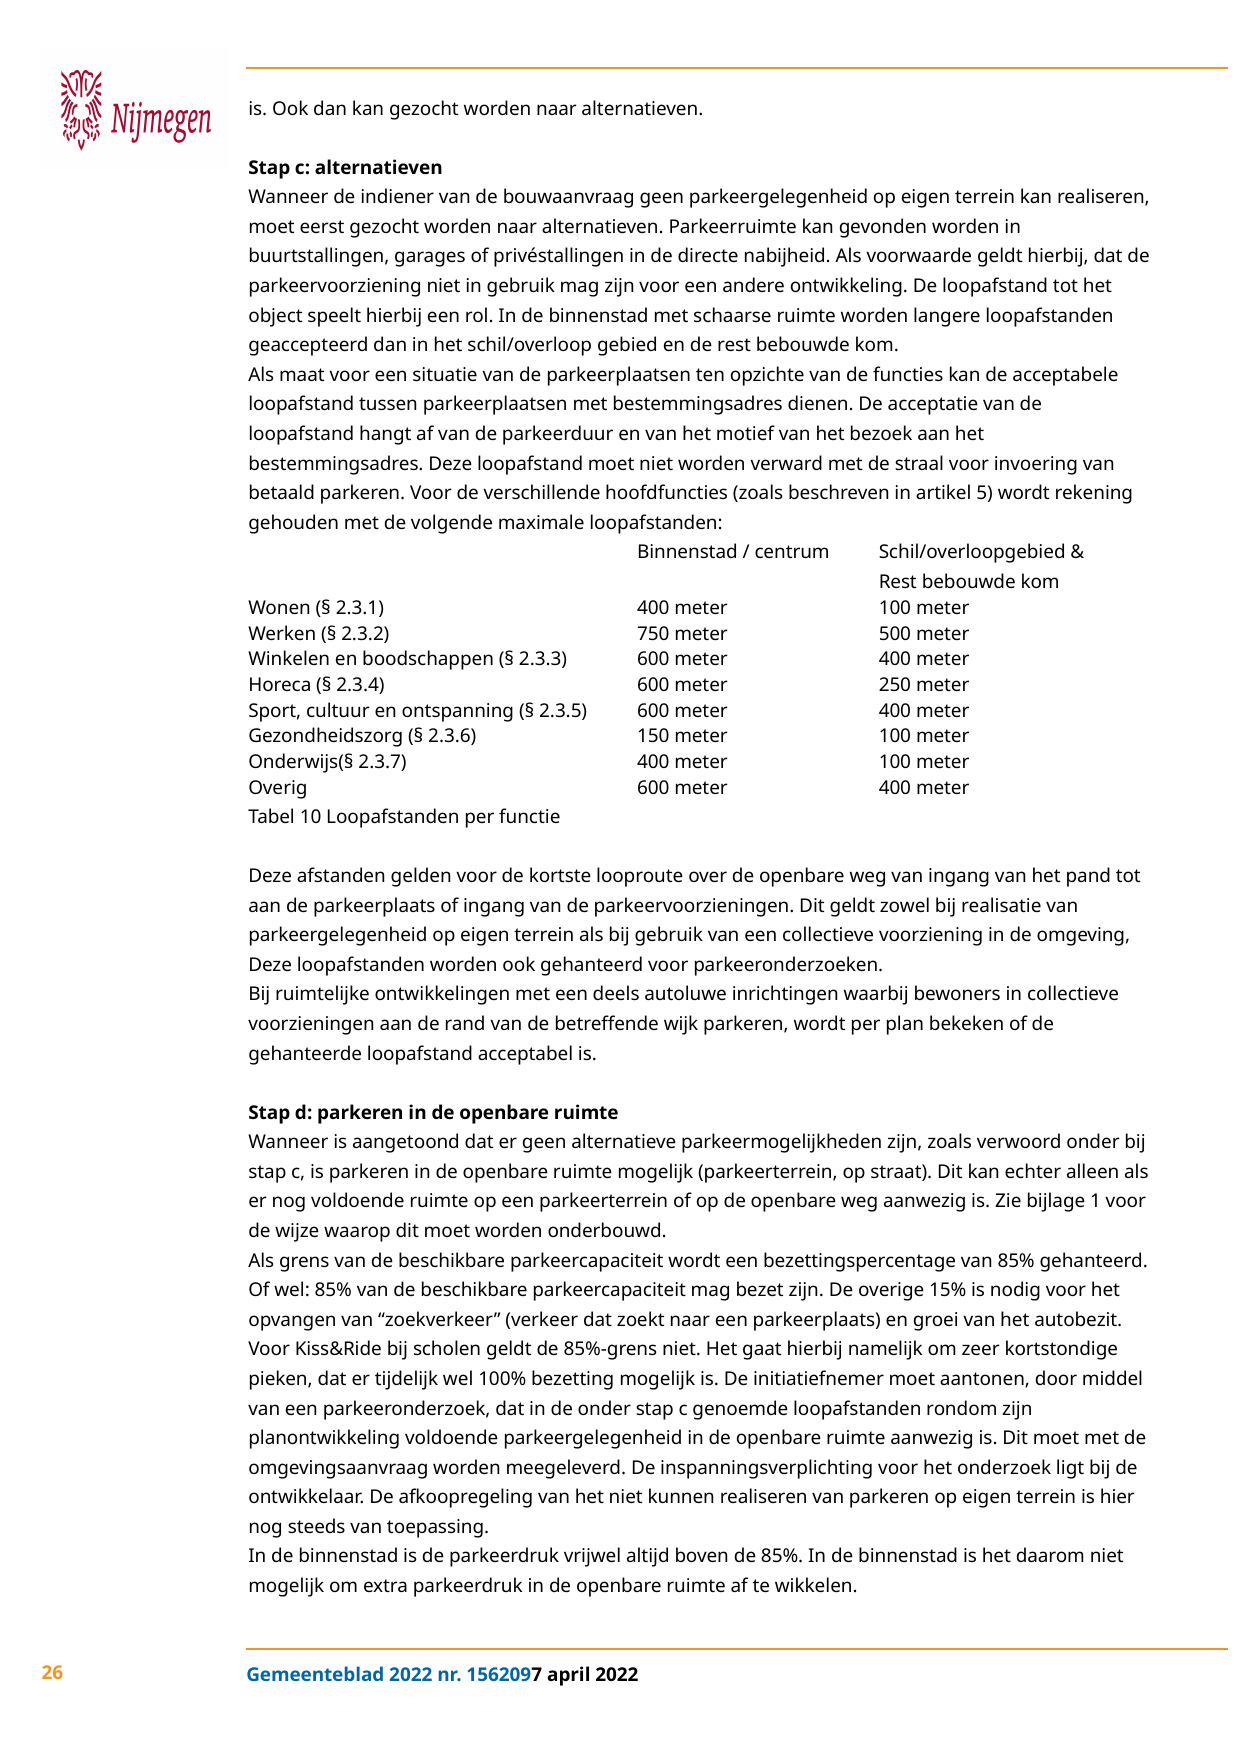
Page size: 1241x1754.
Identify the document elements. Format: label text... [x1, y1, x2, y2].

table_cell 400 meter [879, 774, 1152, 800]
table_cell Onderwijs(§ 2.3.7) [248, 748, 637, 774]
table_cell Gezondheidszorg (§ 2.3.6) [248, 723, 637, 748]
text In de binnenstad is de parkeerdruk vrijwel altijd boven de 85%. In de binnenstad is het daarom niet mogelijk om extra parkeerdruk in de openbare ruimte af te wikkelen. [248, 1543, 1152, 1598]
text Stap d: parkeren in de openbare ruimte [248, 1099, 1152, 1124]
table_cell Overig [248, 774, 637, 800]
table_cell 400 meter [637, 594, 878, 620]
text is. Ook dan kan gezocht worden naar alternatieven. [248, 95, 1152, 121]
table_cell Werken (§ 2.3.2) [248, 620, 637, 645]
table_cell 600 meter [637, 671, 878, 697]
text Tabel 10 Loopafstanden per functie [248, 803, 1152, 829]
table_cell 400 meter [879, 645, 1152, 671]
table_header Schil/overloopgebied & Rest bebouwde kom [879, 539, 1152, 594]
table_cell Horeca (§ 2.3.4) [248, 671, 637, 697]
table_cell 600 meter [637, 697, 878, 723]
table_header Binnenstad / centrum [637, 539, 878, 594]
picture [41, 47, 231, 172]
text Stap c: alternatieven [248, 154, 1152, 180]
table_cell Sport, cultuur en ontspanning (§ 2.3.5) [248, 697, 637, 723]
table_cell 400 meter [879, 697, 1152, 723]
table_cell 750 meter [637, 620, 878, 645]
table_cell Wonen (§ 2.3.1) [248, 594, 637, 620]
table_header [248, 539, 637, 594]
text Wanneer is aangetoond dat er geen alternatieve parkeermogelijkheden zijn, zoals verwoord onder bij stap c, is parkeren in de openbare ruimte mogelijk (parkeerterrein, op straat). Dit kan echter alleen als er nog voldoende ruimte op een parkeerterrein of op de openbare weg aanwezig is. Zie bijlage 1 voor de wijze waarop dit moet worden onderbouwd. [248, 1128, 1152, 1243]
table_cell 600 meter [637, 774, 878, 800]
text Als grens van de beschikbare parkeercapaciteit wordt een bezettingspercentage van 85% gehanteerd. Of wel: 85% van de beschikbare parkeercapaciteit mag bezet zijn. De overige 15% is nodig voor het opvangen van “zoekverkeer” (verkeer dat zoekt naar een parkeerplaats) en groei van het autobezit. Voor Kiss&Ride bij scholen geldt de 85%-grens niet. Het gaat hierbij namelijk om zeer kortstondige pieken, dat er tijdelijk wel 100% bezetting mogelijk is. De initiatiefnemer moet aantonen, door middel van een parkeeronderzoek, dat in de onder stap c genoemde loopafstanden rondom zijn planontwikkeling voldoende parkeergelegenheid in de openbare ruimte aanwezig is. Dit moet met de omgevingsaanvraag worden meegeleverd. De inspanningsverplichting voor het onderzoek ligt bij de ontwikkelaar. De afkoopregeling van het niet kunnen realiseren van parkeren op eigen terrein is hier nog steeds van toepassing. [248, 1247, 1152, 1539]
table_cell 100 meter [879, 748, 1152, 774]
table_cell 100 meter [879, 723, 1152, 748]
table_cell Winkelen en boodschappen (§ 2.3.3) [248, 645, 637, 671]
table_cell 500 meter [879, 620, 1152, 645]
text Wanneer de indiener van de bouwaanvraag geen parkeergelegenheid op eigen terrein kan realiseren, moet eerst gezocht worden naar alternatieven. Parkeerruimte kan gevonden worden in buurtstallingen, garages of privéstallingen in de directe nabijheid. Als voorwaarde geldt hierbij, dat de parkeervoorziening niet in gebruik mag zijn voor een andere ontwikkeling. De loopafstand tot het object speelt hierbij een rol. In de binnenstad met schaarse ruimte worden langere loopafstanden geaccepteerd dan in het schil/overloop gebied en de rest bebouwde kom. [248, 183, 1152, 357]
table_cell 250 meter [879, 671, 1152, 697]
text Deze afstanden gelden voor de kortste looproute over de openbare weg van ingang van het pand tot aan de parkeerplaats of ingang van de parkeervoorzieningen. Dit geldt zowel bij realisatie van parkeergelegenheid op eigen terrein als bij gebruik van een collectieve voorziening in de omgeving, Deze loopafstanden worden ook gehanteerd voor parkeeronderzoeken. [248, 862, 1152, 977]
table_cell 100 meter [879, 594, 1152, 620]
table_cell 400 meter [637, 748, 878, 774]
text Als maat voor een situatie van de parkeerplaatsen ten opzichte van de functies kan de acceptabele loopafstand tussen parkeerplaatsen met bestemmingsadres dienen. De acceptatie van de loopafstand hangt af van de parkeerduur en van het motief van het bezoek aan het bestemmingsadres. Deze loopafstand moet niet worden verward met de straal voor invoering van betaald parkeren. Voor de verschillende hoofdfuncties (zoals beschreven in artikel 5) wordt rekening gehouden met de volgende maximale loopafstanden: [248, 361, 1152, 535]
text Bij ruimtelijke ontwikkelingen met een deels autoluwe inrichtingen waarbij bewoners in collectieve voorzieningen aan de rand van de betreffende wijk parkeren, wordt per plan bekeken of de gehanteerde loopafstand acceptabel is. [248, 981, 1152, 1065]
table_cell 150 meter [637, 723, 878, 748]
table_cell 600 meter [637, 645, 878, 671]
